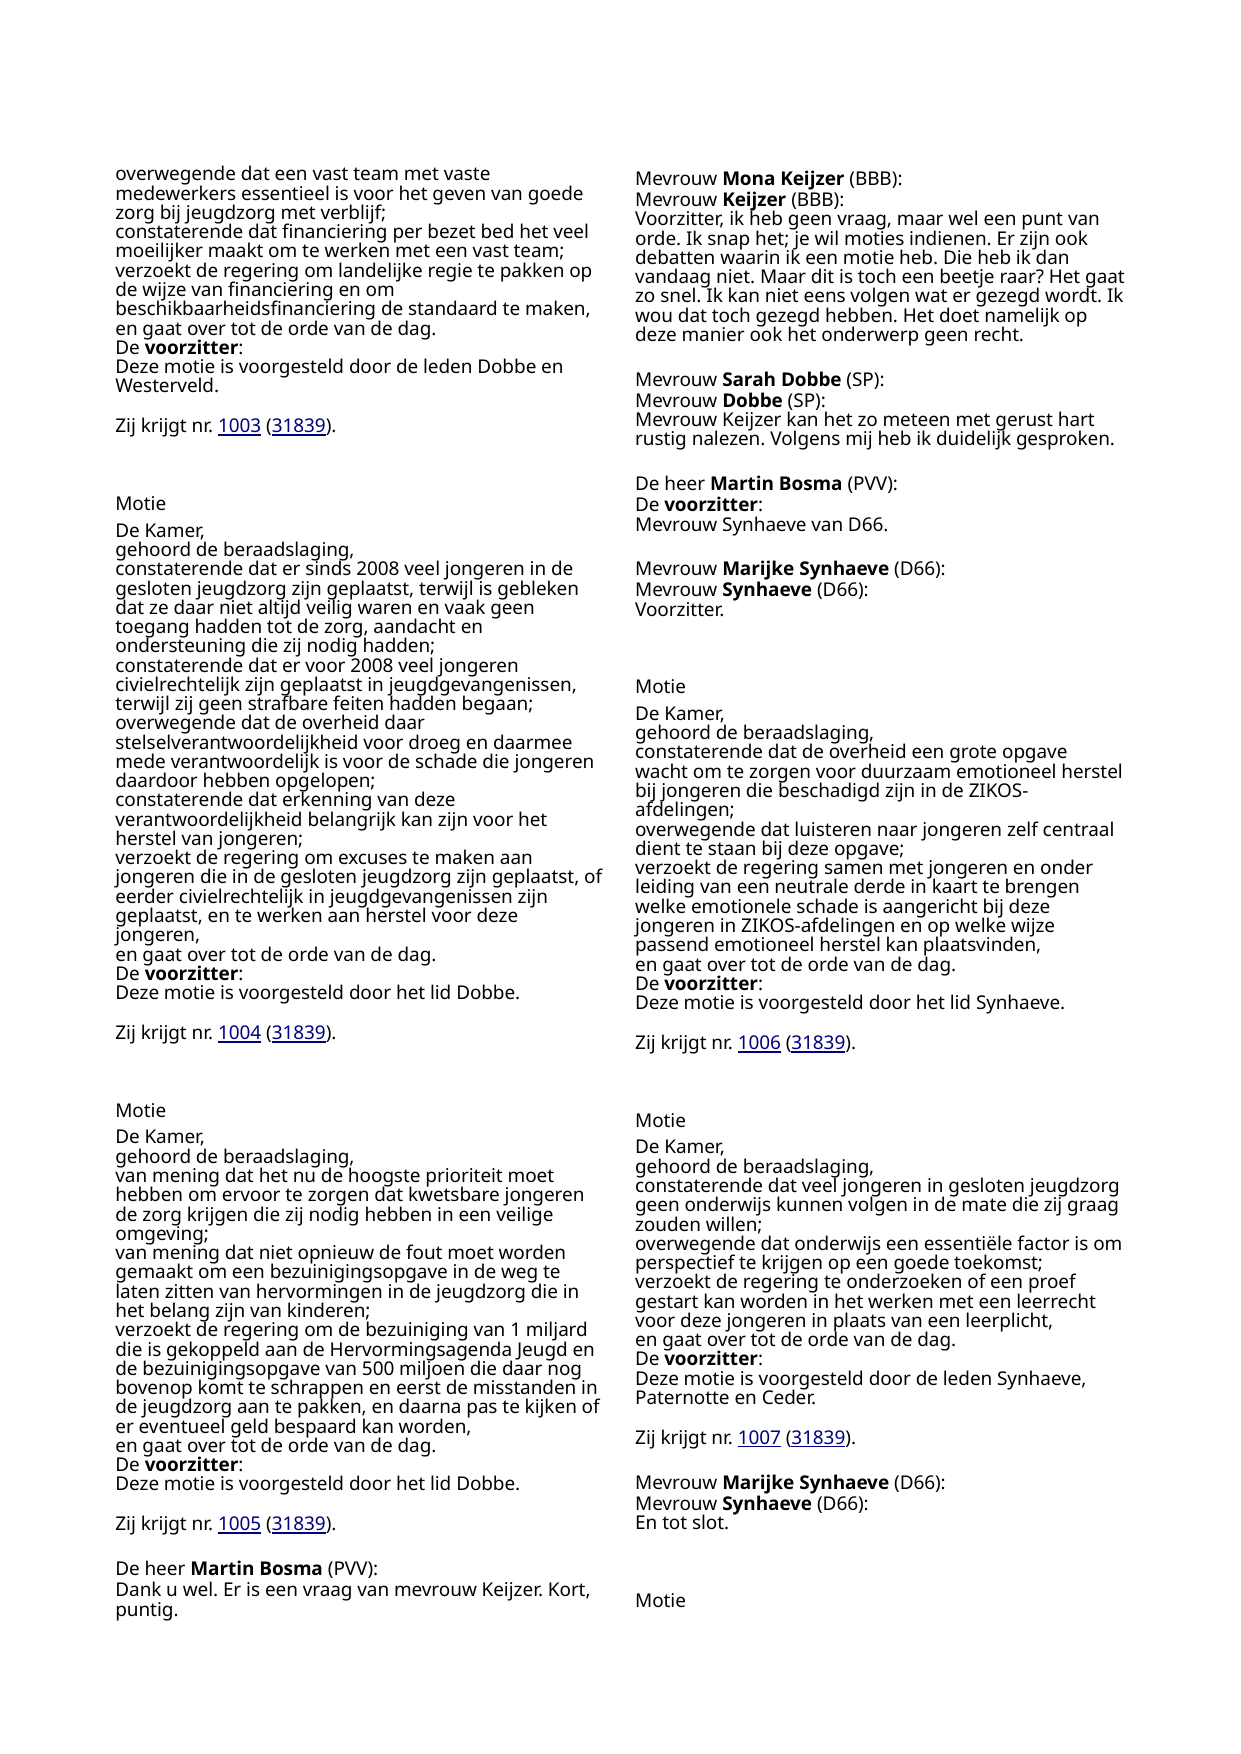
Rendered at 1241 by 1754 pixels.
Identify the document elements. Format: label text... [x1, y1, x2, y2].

text Mevrouw Marijke Synhaeve (D66): [635, 1469, 1125, 1495]
text De Kamer, [115, 522, 605, 541]
text Mevrouw Synhaeve van D66. [635, 516, 1125, 535]
text overwegende dat luisteren naar jongeren zelf centraal dient te staan bij deze opgave; [635, 821, 1125, 859]
text verzoekt de regering samen met jongeren en onder leiding van een neutrale derde in kaart te brengen welke emotionele schade is aangericht bij deze jongeren in ZIKOS-afdelingen en op welke wijze passend emotioneel herstel kan plaatsvinden, [635, 859, 1125, 956]
text Deze motie is voorgesteld door het lid Synhaeve. [635, 994, 1125, 1013]
text Voorzitter, ik heb geen vraag, maar wel een punt van orde. Ik snap het; je wil moties indienen. Er zijn ook debatten waarin ik een motie heb. Die heb ik dan vandaag niet. Maar dit is toch een beetje raar? Het gaat zo snel. Ik kan niet eens volgen wat er gezegd wordt. Ik wou dat toch gezegd hebben. Het doet namelijk op deze manier ook het onderwerp geen recht. [635, 210, 1125, 345]
text De voorzitter: [115, 965, 605, 984]
text Zij krijgt nr. 1004 (31839). [115, 1024, 605, 1043]
text De Kamer, [635, 705, 1125, 724]
text gehoord de beraadslaging, [635, 724, 1125, 743]
text Zij krijgt nr. 1005 (31839). [115, 1515, 605, 1535]
text Motie [635, 673, 1125, 699]
text Motie [115, 490, 605, 516]
text en gaat over tot de orde van de dag. [115, 946, 605, 965]
text De voorzitter: [115, 339, 605, 358]
text Deze motie is voorgesteld door de leden Dobbe en Westerveld. [115, 358, 605, 397]
text Zij krijgt nr. 1003 (31839). [115, 417, 605, 437]
text gehoord de beraadslaging, [635, 1158, 1125, 1177]
text Mevrouw Keijzer kan het zo meteen met gerust hart rustig nalezen. Volgens mij heb ik duidelijk gesproken. [635, 411, 1125, 450]
text en gaat over tot de orde van de dag. [635, 956, 1125, 975]
text Motie [635, 1107, 1125, 1132]
text en gaat over tot de orde van de dag. [115, 319, 605, 339]
text en gaat over tot de orde van de dag. [635, 1331, 1125, 1350]
text overwegende dat een vast team met vaste medewerkers essentieel is voor het geven van goede zorg bij jeugdzorg met verblijf; [115, 165, 605, 223]
text Mevrouw Sarah Dobbe (SP): [635, 366, 1125, 392]
text Mevrouw Synhaeve (D66): [635, 581, 1125, 601]
text constaterende dat financiering per bezet bed het veel moeilijker maakt om te werken met een vast team; [115, 223, 605, 262]
text De heer Martin Bosma (PVV): [115, 1556, 605, 1581]
text en gaat over tot de orde van de dag. [115, 1437, 605, 1456]
text verzoekt de regering om de bezuiniging van 1 miljard die is gekoppeld aan de Hervormingsagenda Jeugd en de bezuinigingsopgave van 500 miljoen die daar nog bovenop komt te schrappen en eerst de misstanden in de jeugdzorg aan te pakken, en daarna pas te kijken of er eventueel geld bespaard kan worden, [115, 1321, 605, 1437]
text Deze motie is voorgesteld door het lid Dobbe. [115, 1475, 605, 1495]
text van mening dat het nu de hoogste prioriteit moet hebben om ervoor te zorgen dat kwetsbare jongeren de zorg krijgen die zij nodig hebben in een veilige omgeving; [115, 1167, 605, 1244]
text verzoekt de regering om landelijke regie te pakken op de wijze van financiering en om beschikbaarheidsfinanciering de standaard te maken, [115, 262, 605, 319]
text constaterende dat er voor 2008 veel jongeren civielrechtelijk zijn geplaatst in jeugdgevangenissen, terwijl zij geen strafbare feiten hadden begaan; [115, 657, 605, 714]
text Mevrouw Mona Keijzer (BBB): [635, 165, 1125, 191]
text verzoekt de regering te onderzoeken of een proef gestart kan worden in het werken met een leerrecht voor deze jongeren in plaats van een leerplicht, [635, 1273, 1125, 1331]
text Motie [635, 1587, 1125, 1612]
text De voorzitter: [115, 1456, 605, 1475]
text De voorzitter: [635, 975, 1125, 994]
text gehoord de beraadslaging, [115, 541, 605, 560]
text overwegende dat de overheid daar stelselverantwoordelijkheid voor droeg en daarmee mede verantwoordelijk is voor de schade die jongeren daardoor hebben opgelopen; [115, 714, 605, 791]
text overwegende dat onderwijs een essentiële factor is om perspectief te krijgen op een goede toekomst; [635, 1235, 1125, 1273]
text De voorzitter: [635, 496, 1125, 516]
text En tot slot. [635, 1514, 1125, 1533]
text Zij krijgt nr. 1007 (31839). [635, 1429, 1125, 1448]
text Deze motie is voorgesteld door de leden Synhaeve, Paternotte en Ceder. [635, 1370, 1125, 1408]
text De Kamer, [635, 1138, 1125, 1158]
text verzoekt de regering om excuses te maken aan jongeren die in de gesloten jeugdzorg zijn geplaatst, of eerder civielrechtelijk in jeugdgevangenissen zijn geplaatst, en te werken aan herstel voor deze jongeren, [115, 849, 605, 946]
text De Kamer, [115, 1128, 605, 1148]
text Dank u wel. Er is een vraag van mevrouw Keijzer. Kort, puntig. [115, 1581, 605, 1620]
text constaterende dat erkenning van deze verantwoordelijkheid belangrijk kan zijn voor het herstel van jongeren; [115, 791, 605, 849]
text Mevrouw Synhaeve (D66): [635, 1495, 1125, 1514]
text De heer Martin Bosma (PVV): [635, 471, 1125, 496]
text Mevrouw Dobbe (SP): [635, 392, 1125, 411]
text gehoord de beraadslaging, [115, 1148, 605, 1167]
text constaterende dat veel jongeren in gesloten jeugdzorg geen onderwijs kunnen volgen in de mate die zij graag zouden willen; [635, 1177, 1125, 1235]
text constaterende dat er sinds 2008 veel jongeren in de gesloten jeugdzorg zijn geplaatst, terwijl is gebleken dat ze daar niet altijd veilig waren en vaak geen toegang hadden tot de zorg, aandacht en ondersteuning die zij nodig hadden; [115, 560, 605, 657]
text Deze motie is voorgesteld door het lid Dobbe. [115, 984, 605, 1003]
text Mevrouw Marijke Synhaeve (D66): [635, 556, 1125, 581]
text Motie [115, 1097, 605, 1123]
text Mevrouw Keijzer (BBB): [635, 191, 1125, 210]
text Voorzitter. [635, 601, 1125, 620]
text De voorzitter: [635, 1350, 1125, 1370]
text van mening dat niet opnieuw de fout moet worden gemaakt om een bezuinigingsopgave in de weg te laten zitten van hervormingen in de jeugdzorg die in het belang zijn van kinderen; [115, 1244, 605, 1321]
text constaterende dat de overheid een grote opgave wacht om te zorgen voor duurzaam emotioneel herstel bij jongeren die beschadigd zijn in de ZIKOS-afdelingen; [635, 743, 1125, 821]
text Zij krijgt nr. 1006 (31839). [635, 1034, 1125, 1053]
